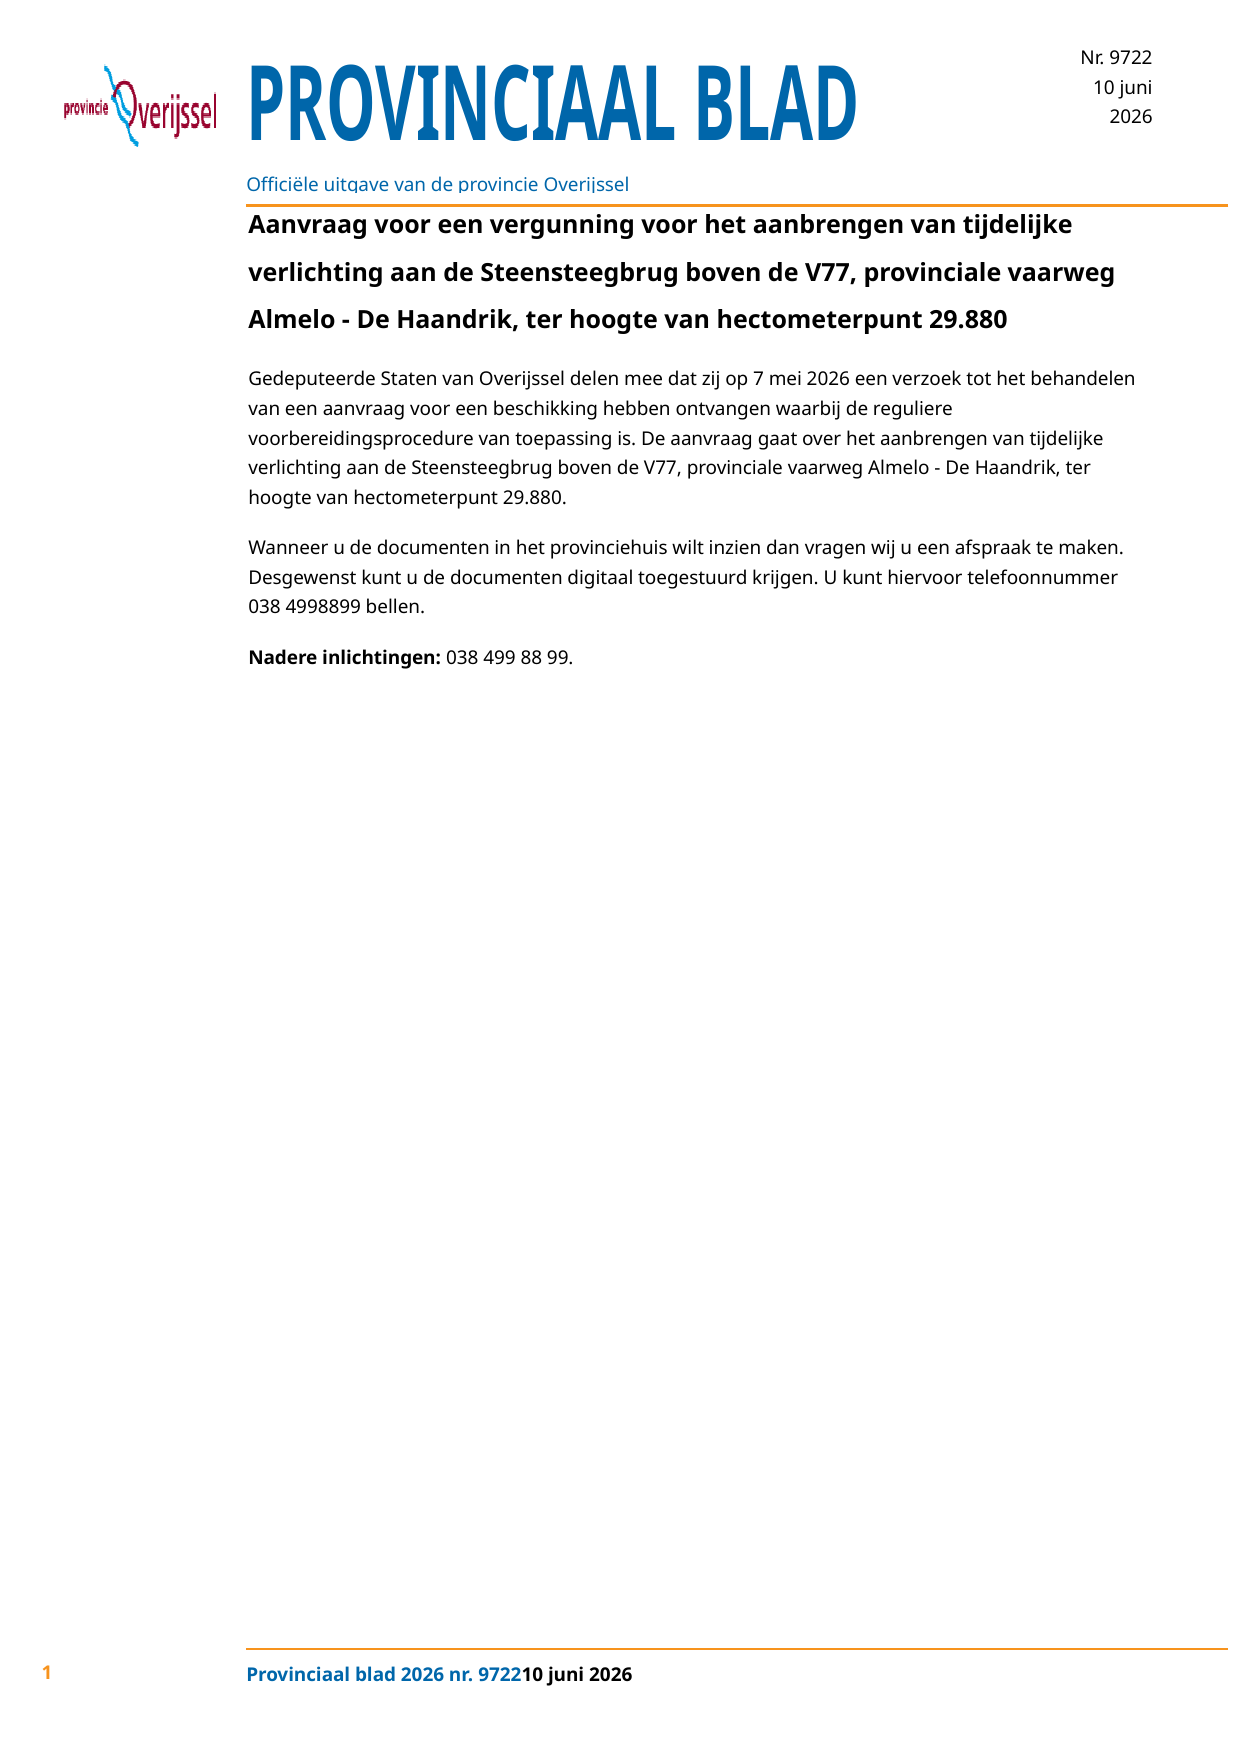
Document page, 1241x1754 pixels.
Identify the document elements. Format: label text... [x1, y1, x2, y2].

text Gedeputeerde Staten van Overijssel delen mee dat zij op 7 mei 2026 een verzoek tot het behandelen van een aanvraag voor een beschikking hebben ontvangen waarbij de reguliere voorbereidingsprocedure van toepassing is. De aanvraag gaat over het aanbrengen van tijdelijke verlichting aan de Steensteegbrug boven de V77, provinciale vaarweg Almelo - De Haandrik, ter hoogte van hectometerpunt 29.880. [248, 366, 1152, 509]
text Aanvraag voor een vergunning voor het aanbrengen van tijdelijke verlichting aan de Steensteegbrug boven de V77, provinciale vaarweg Almelo - De Haandrik, ter hoogte van hectometerpunt 29.880 [248, 207, 1152, 336]
text Nadere inlichtingen: 038 499 88 99. [248, 644, 1152, 669]
picture [41, 47, 231, 172]
text Wanneer u de documenten in het provinciehuis wilt inzien dan vragen wij u een afspraak te maken. Desgewenst kunt u de documenten digitaal toegestuurd krijgen. U kunt hiervoor telefoonnummer 038 4998899 bellen. [248, 534, 1152, 619]
